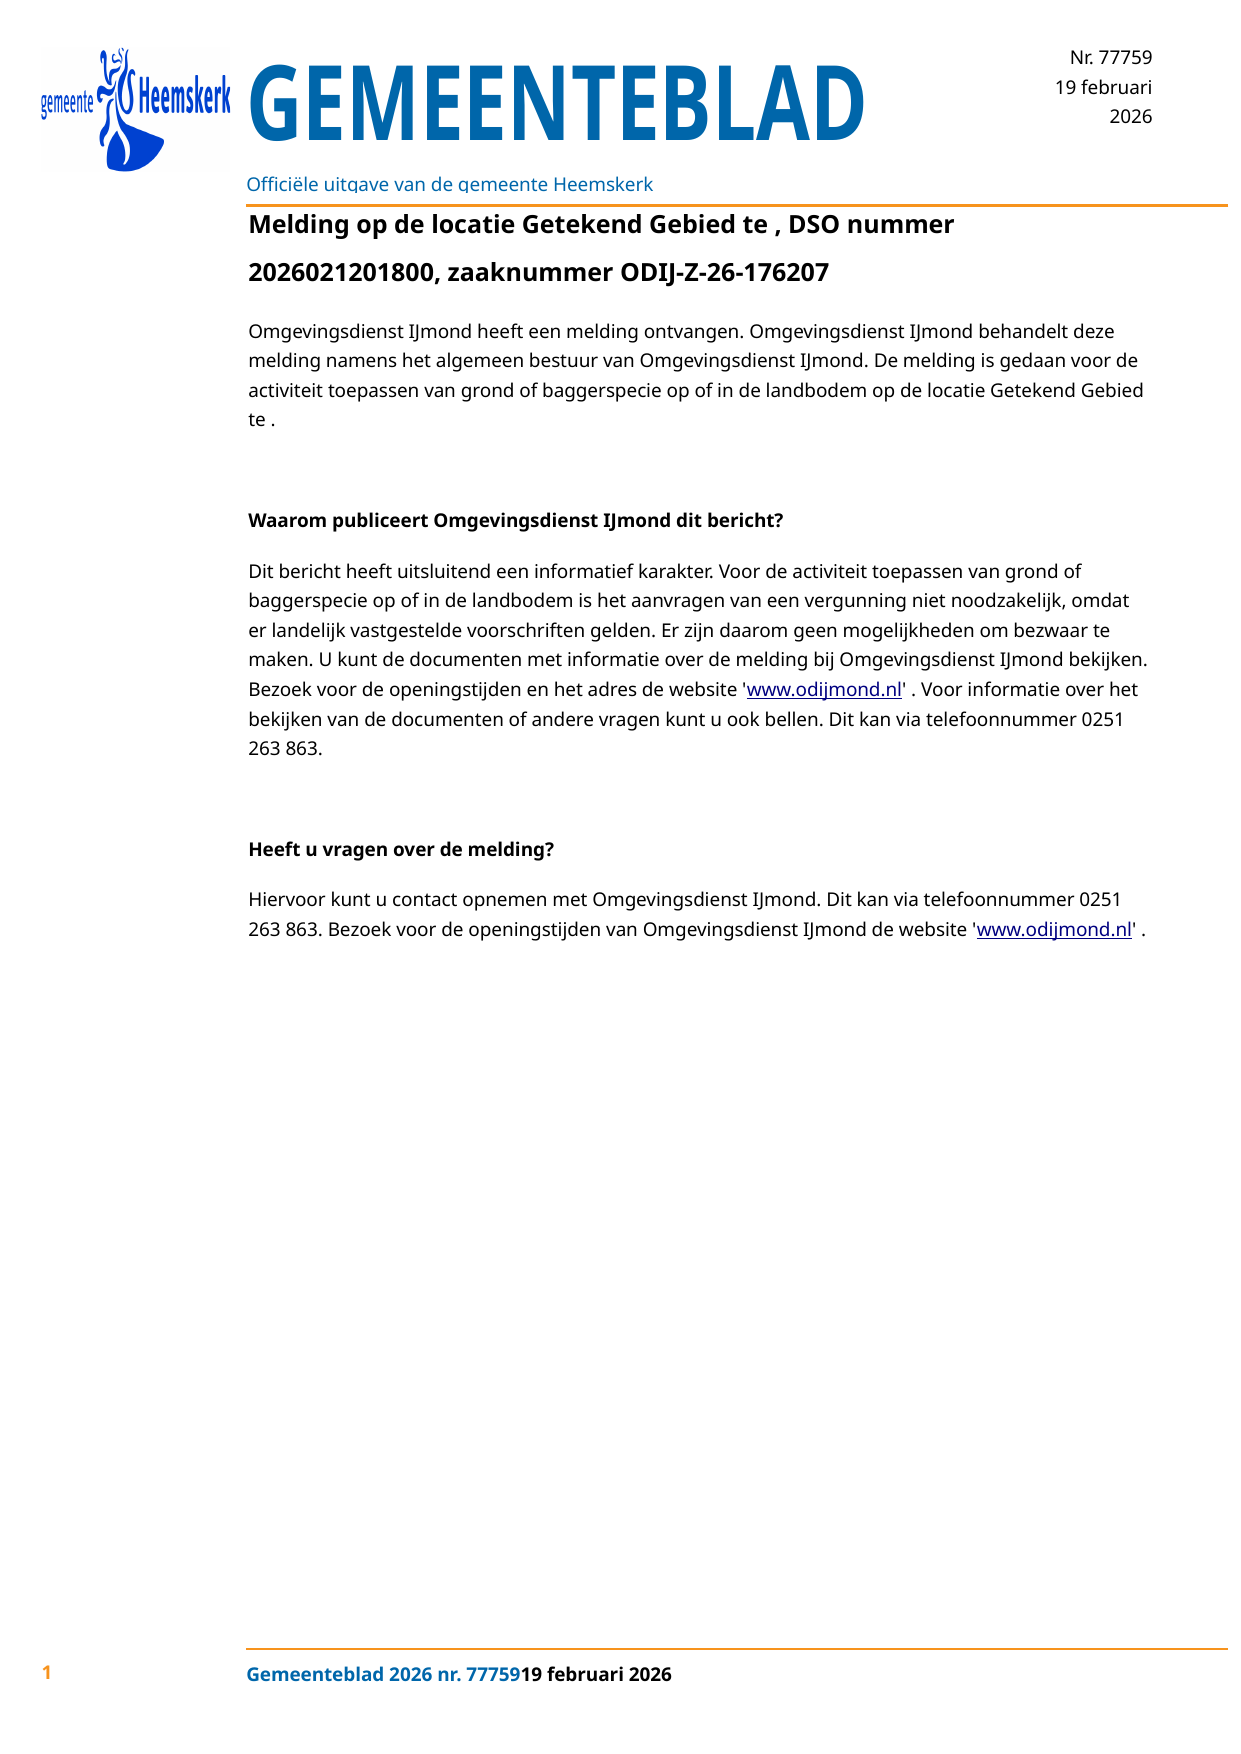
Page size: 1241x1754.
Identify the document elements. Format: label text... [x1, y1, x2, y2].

text Omgevingsdienst IJmond heeft een melding ontvangen. Omgevingsdienst IJmond behandelt deze melding namens het algemeen bestuur van Omgevingsdienst IJmond. De melding is gedaan voor de activiteit toepassen van grond of baggerspecie op of in de landbodem op de locatie Getekend Gebied te . [248, 318, 1152, 432]
text Waarom publiceert Omgevingsdienst IJmond dit bericht? [248, 507, 1152, 533]
text Hiervoor kunt u contact opnemen met Omgevingsdienst IJmond. Dit kan via telefoonnummer 0251 263 863. Bezoek voor de openingstijden van Omgevingsdienst IJmond de website 'www.odijmond.nl' . [248, 887, 1152, 942]
text Melding op de locatie Getekend Gebied te , DSO nummer 2026021201800, zaaknummer ODIJ-Z-26-176207 [248, 207, 1152, 288]
picture [41, 47, 231, 172]
text Heeft u vragen over de melding? [248, 836, 1152, 862]
text Dit bericht heeft uitsluitend een informatief karakter. Voor de activiteit toepassen van grond of baggerspecie op of in de landbodem is het aanvragen van een vergunning niet noodzakelijk, omdat er landelijk vastgestelde voorschriften gelden. Er zijn daarom geen mogelijkheden om bezwaar te maken. U kunt de documenten met informatie over de melding bij Omgevingsdienst IJmond bekijken. Bezoek voor de openingstijden en het adres de website 'www.odijmond.nl' . Voor informatie over het bekijken van de documenten of andere vragen kunt u ook bellen. Dit kan via telefoonnummer 0251 263 863. [248, 558, 1152, 761]
